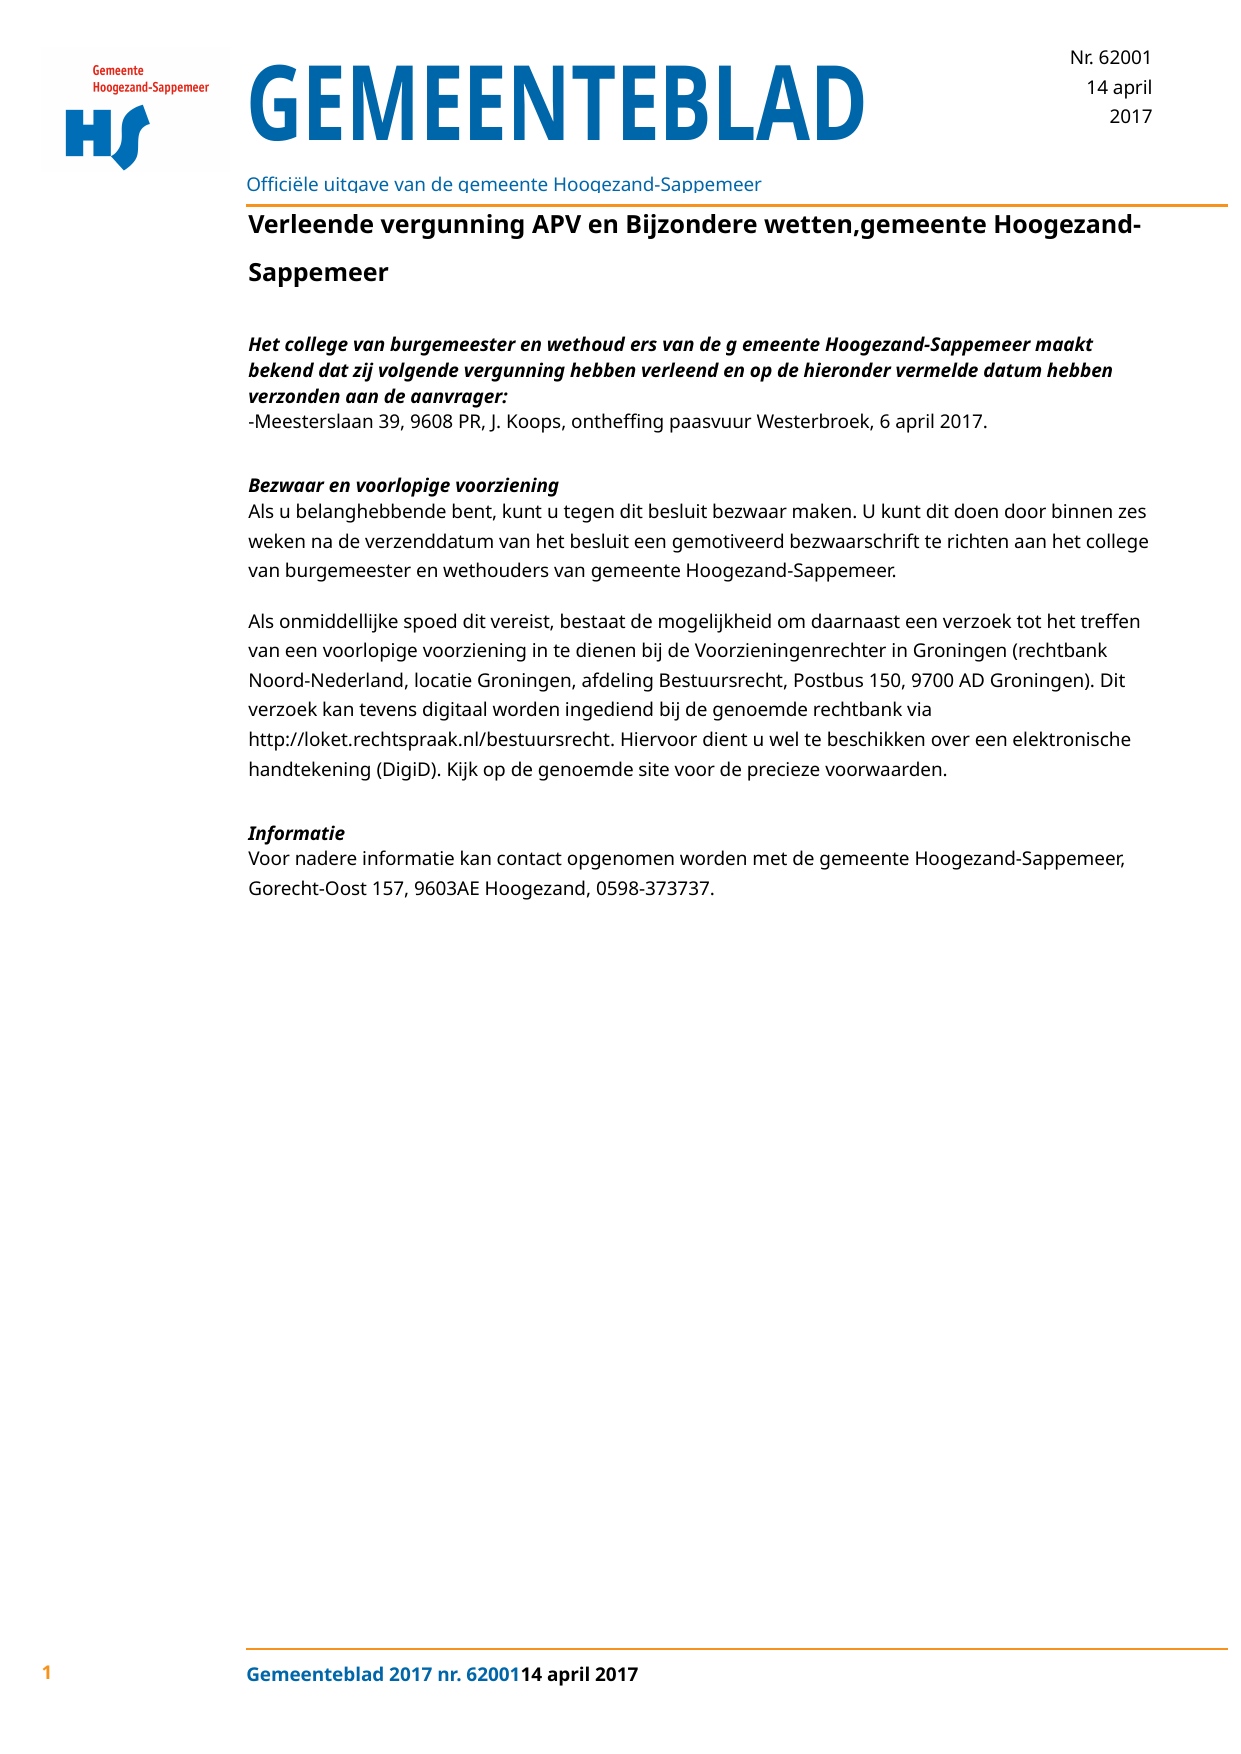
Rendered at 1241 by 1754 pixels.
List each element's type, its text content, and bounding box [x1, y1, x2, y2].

text Als u belanghebbende bent, kunt u tegen dit besluit bezwaar maken. U kunt dit doen door binnen zes weken na de verzenddatum van het besluit een gemotiveerd bezwaarschrift te richten aan het college van burgemeester en wethouders van gemeente Hoogezand-Sappemeer. [248, 498, 1152, 583]
text Verleende vergunning APV en Bijzondere wetten,gemeente Hoogezand-Sappemeer [248, 207, 1152, 288]
text Informatie [248, 820, 1152, 846]
picture [41, 47, 231, 172]
text -Meesterslaan 39, 9608 PR, J. Koops, ontheffing paasvuur Westerbroek, 6 april 2017. [248, 409, 1152, 434]
text Voor nadere informatie kan contact opgenomen worden met de gemeente Hoogezand-Sappemeer, Gorecht-Oost 157, 9603AE Hoogezand, 0598-373737. [248, 846, 1152, 901]
text Bezwaar en voorlopige voorziening [248, 473, 1152, 498]
text Het college van burgemeester en wethoud ers van de g emeente Hoogezand-Sappemeer maakt bekend dat zij volgende vergunning hebben verleend en op de hieronder vermelde datum hebben verzonden aan de aanvrager: [248, 331, 1152, 409]
text Als onmiddellijke spoed dit vereist, bestaat de mogelijkheid om daarnaast een verzoek tot het treffen van een voorlopige voorziening in te dienen bij de Voorzieningenrechter in Groningen (rechtbank Noord-Nederland, locatie Groningen, afdeling Bestuursrecht, Postbus 150, 9700 AD Groningen). Dit verzoek kan tevens digitaal worden ingediend bij de genoemde rechtbank via http://loket.rechtspraak.nl/bestuursrecht. Hiervoor dient u wel te beschikken over een elektronische handtekening (DigiD). Kijk op de genoemde site voor de precieze voorwaarden. [248, 608, 1152, 782]
